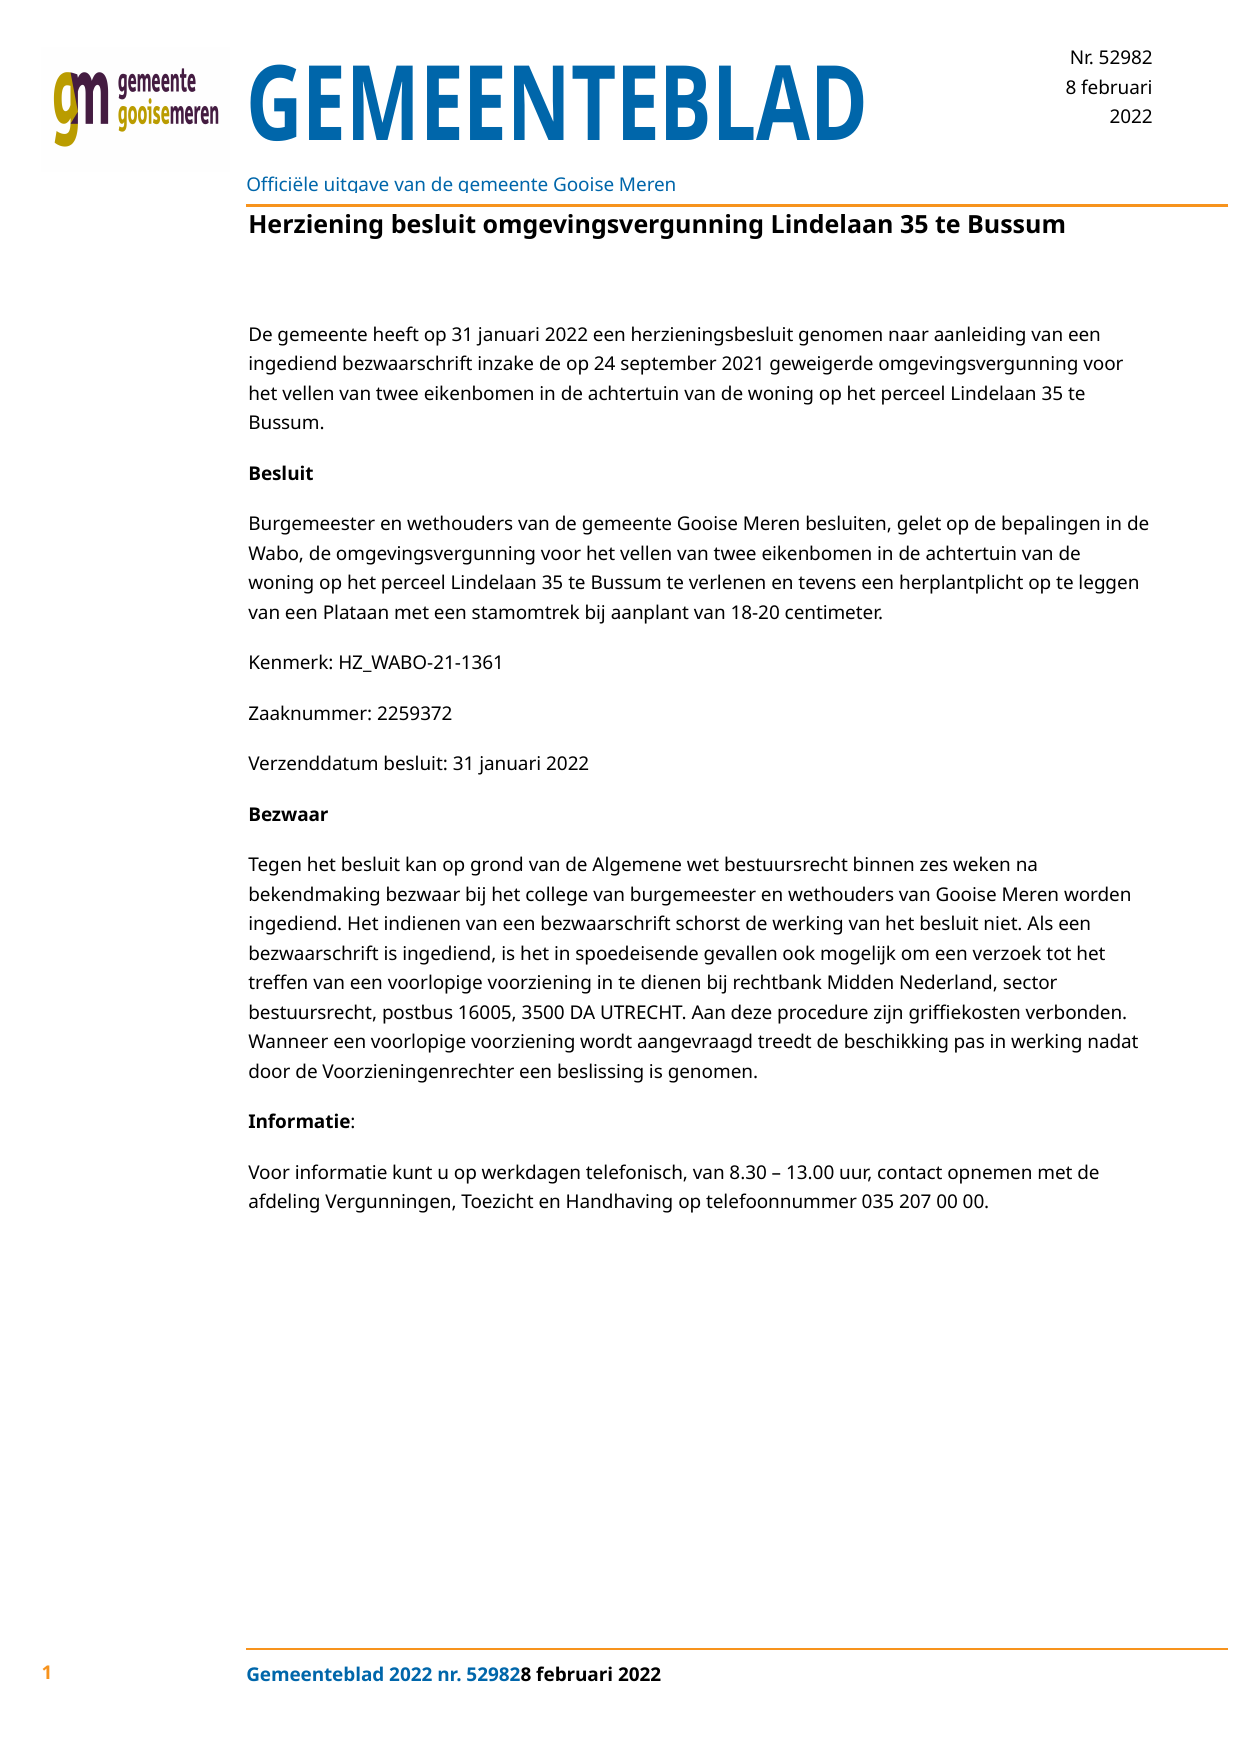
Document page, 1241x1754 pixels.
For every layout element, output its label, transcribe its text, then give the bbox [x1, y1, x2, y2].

text Tegen het besluit kan op grond van de Algemene wet bestuursrecht binnen zes weken na bekendmaking bezwaar bij het college van burgemeester en wethouders van Gooise Meren worden ingediend. Het indienen van een bezwaarschrift schorst de werking van het besluit niet. Als een bezwaarschrift is ingediend, is het in spoedeisende gevallen ook mogelijk om een verzoek tot het treffen van een voorlopige voorziening in te dienen bij rechtbank Midden Nederland, sector bestuursrecht, postbus 16005, 3500 DA UTRECHT. Aan deze procedure zijn griffiekosten verbonden. Wanneer een voorlopige voorziening wordt aangevraagd treedt de beschikking pas in werking nadat door de Voorzieningenrechter een beslissing is genomen. [248, 851, 1152, 1084]
text Bezwaar [248, 801, 1152, 826]
text Herziening besluit omgevingsvergunning Lindelaan 35 te Bussum [248, 207, 1152, 241]
text Burgemeester en wethouders van de gemeente Gooise Meren besluiten, gelet op de bepalingen in de Wabo, de omgevingsvergunning voor het vellen van twee eikenbomen in de achtertuin van de woning op het perceel Lindelaan 35 te Bussum te verlenen en tevens een herplantplicht op te leggen van een Plataan met een stamomtrek bij aanplant van 18-20 centimeter. [248, 510, 1152, 625]
text Zaaknummer: 2259372 [248, 700, 1152, 726]
text Informatie: [248, 1109, 1152, 1134]
text De gemeente heeft op 31 januari 2022 een herzieningsbesluit genomen naar aanleiding van een ingediend bezwaarschrift inzake de op 24 september 2021 geweigerde omgevingsvergunning voor het vellen van twee eikenbomen in de achtertuin van de woning op het perceel Lindelaan 35 te Bussum. [248, 321, 1152, 435]
text Kenmerk: HZ_WABO-21-1361 [248, 649, 1152, 675]
text Voor informatie kunt u op werkdagen telefonisch, van 8.30 – 13.00 uur, contact opnemen met de afdeling Vergunningen, Toezicht en Handhaving op telefoonnummer 035 207 00 00. [248, 1159, 1152, 1214]
picture [41, 47, 231, 172]
text Verzenddatum besluit: 31 januari 2022 [248, 750, 1152, 776]
text Besluit [248, 460, 1152, 486]
